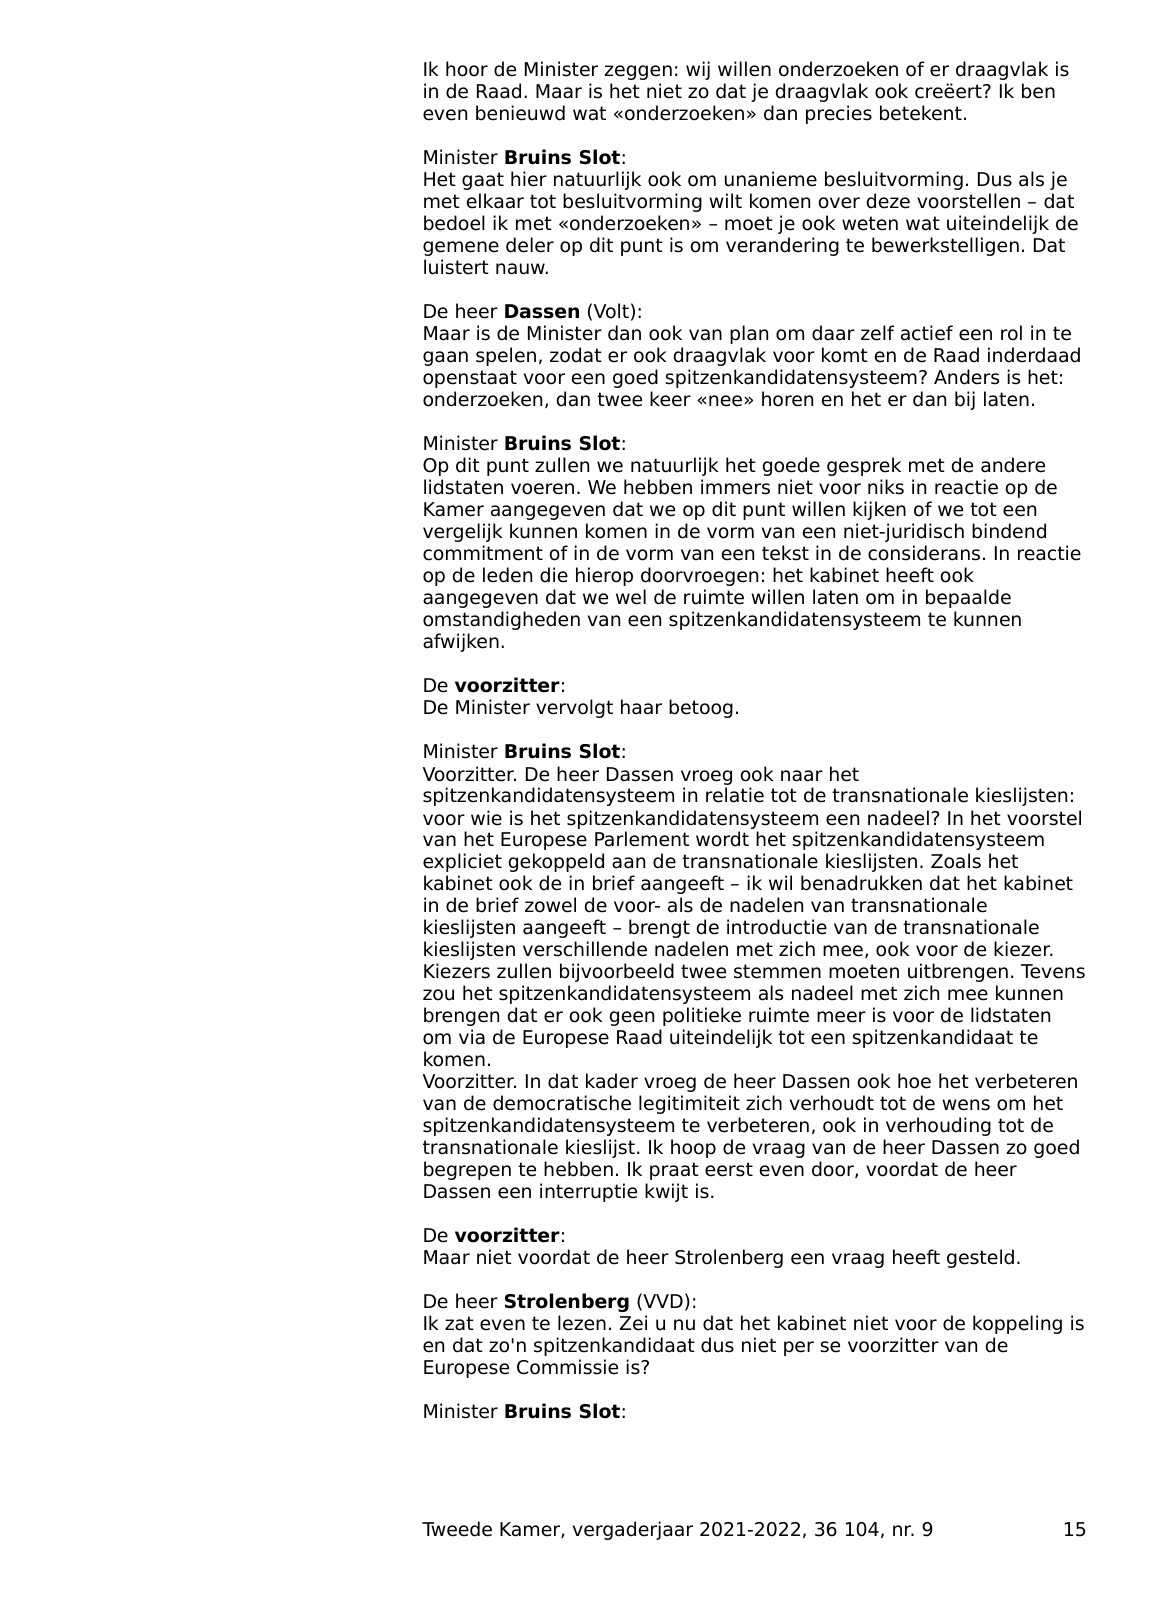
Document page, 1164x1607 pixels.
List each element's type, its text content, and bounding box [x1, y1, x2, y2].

text Minister Bruins Slot: [422, 1401, 1087, 1423]
text Minister Bruins Slot: [422, 741, 1087, 763]
text Ik hoor de Minister zeggen: wij willen onderzoeken of er draagvlak is in de Raad. Maar is het niet zo dat je draagvlak ook creëert? Ik ben even benieuwd wat «onderzoeken» dan precies betekent. [422, 59, 1087, 125]
text Het gaat hier natuurlijk ook om unanieme besluitvorming. Dus als je met elkaar tot besluitvorming wilt komen over deze voorstellen – dat bedoel ik met «onderzoeken» – moet je ook weten wat uiteindelijk de gemene deler op dit punt is om verandering te bewerkstelligen. Dat luistert nauw. [422, 169, 1087, 279]
text Maar is de Minister dan ook van plan om daar zelf actief een rol in te gaan spelen, zodat er ook draagvlak voor komt en de Raad inderdaad openstaat voor een goed spitzenkandidatensysteem? Anders is het: onderzoeken, dan twee keer «nee» horen en het er dan bij laten. [422, 323, 1087, 411]
text De heer Strolenberg (VVD): [422, 1291, 1087, 1313]
text De voorzitter: [422, 1225, 1087, 1247]
text De Minister vervolgt haar betoog. [422, 697, 1087, 719]
text Maar niet voordat de heer Strolenberg een vraag heeft gesteld. [422, 1247, 1087, 1269]
text Minister Bruins Slot: [422, 147, 1087, 169]
text Op dit punt zullen we natuurlijk het goede gesprek met de andere lidstaten voeren. We hebben immers niet voor niks in reactie op de Kamer aangegeven dat we op dit punt willen kijken of we tot een vergelijk kunnen komen in de vorm van een niet-juridisch bindend commitment of in de vorm van een tekst in de considerans. In reactie op de leden die hierop doorvroegen: het kabinet heeft ook aangegeven dat we wel de ruimte willen laten om in bepaalde omstandigheden van een spitzenkandidatensysteem te kunnen afwijken. [422, 455, 1087, 653]
text De heer Dassen (Volt): [422, 301, 1087, 323]
text Minister Bruins Slot: [422, 433, 1087, 455]
text Voorzitter. De heer Dassen vroeg ook naar het spitzenkandidatensysteem in relatie tot de transnationale kieslijsten: voor wie is het spitzenkandidatensysteem een nadeel? In het voorstel van het Europese Parlement wordt het spitzenkandidatensysteem expliciet gekoppeld aan de transnationale kieslijsten. Zoals het kabinet ook de in brief aangeeft – ik wil benadrukken dat het kabinet in de brief zowel de voor- als de nadelen van transnationale kieslijsten aangeeft – brengt de introductie van de transnationale kieslijsten verschillende nadelen met zich mee, ook voor de kiezer. Kiezers zullen bijvoorbeeld twee stemmen moeten uitbrengen. Tevens zou het spitzenkandidatensysteem als nadeel met zich mee kunnen brengen dat er ook geen politieke ruimte meer is voor de lidstaten om via de Europese Raad uiteindelijk tot een spitzenkandidaat te komen. [422, 763, 1087, 1071]
text Ik zat even te lezen. Zei u nu dat het kabinet niet voor de koppeling is en dat zo'n spitzenkandidaat dus niet per se voorzitter van de Europese Commissie is? [422, 1313, 1087, 1379]
text Voorzitter. In dat kader vroeg de heer Dassen ook hoe het verbeteren van de democratische legitimiteit zich verhoudt tot de wens om het spitzenkandidatensysteem te verbeteren, ook in verhouding tot de transnationale kieslijst. Ik hoop de vraag van de heer Dassen zo goed begrepen te hebben. Ik praat eerst even door, voordat de heer Dassen een interruptie kwijt is. [422, 1071, 1087, 1203]
text De voorzitter: [422, 675, 1087, 697]
